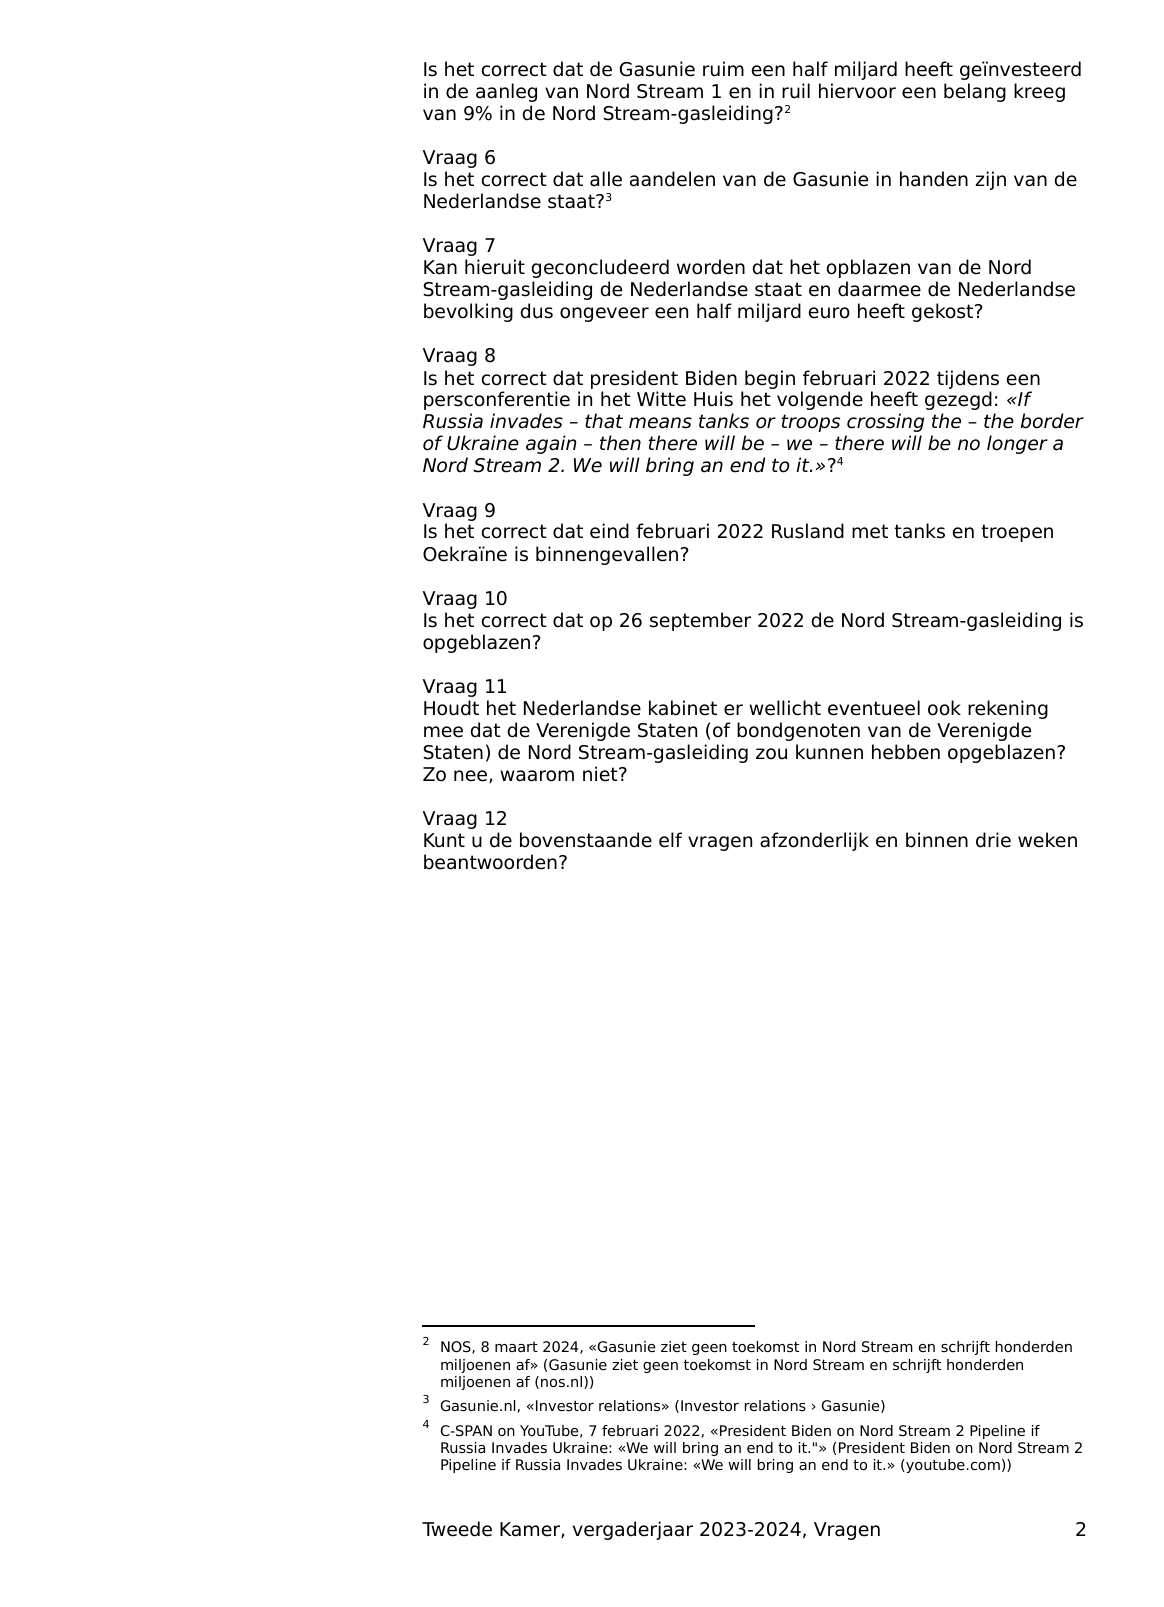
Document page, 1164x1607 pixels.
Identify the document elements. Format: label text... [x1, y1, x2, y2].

text Is het correct dat eind februari 2022 Rusland met tanks en troepen Oekraïne is binnengevallen? [422, 521, 1087, 565]
text Kunt u de bovenstaande elf vragen afzonderlijk en binnen drie weken beantwoorden? [422, 830, 1087, 874]
text Is het correct dat op 26 september 2022 de Nord Stream-gasleiding is opgeblazen? [422, 609, 1087, 653]
text Is het correct dat president Biden begin februari 2022 tijdens een persconferentie in het Witte Huis het volgende heeft gezegd: «If Russia invades – that means tanks or troops crossing the – the border of Ukraine again – then there will be – we – there will be no longer a Nord Stream 2. We will bring an end to it.»? [422, 367, 1087, 477]
text Vraag 10 [422, 588, 1087, 609]
text Vraag 11 [422, 676, 1087, 698]
text Is het correct dat de Gasunie ruim een half miljard heeft geïnvesteerd in de aanleg van Nord Stream 1 en in ruil hiervoor een belang kreeg van 9% in de Nord Stream-gasleiding? [422, 59, 1087, 125]
text NOS, 8 maart 2024, «Gasunie ziet geen toekomst in Nord Stream en schrijft honderden miljoenen af» (Gasunie ziet geen toekomst in Nord Stream en schrijft honderden miljoenen af (nos.nl)) [422, 1335, 1087, 1391]
text Houdt het Nederlandse kabinet er wellicht eventueel ook rekening mee dat de Verenigde Staten (of bondgenoten van de Verenigde Staten) de Nord Stream-gasleiding zou kunnen hebben opgeblazen? Zo nee, waarom niet? [422, 698, 1087, 786]
text Gasunie.nl, «Investor relations» (Investor relations › Gasunie) [422, 1393, 1087, 1416]
text Vraag 8 [422, 345, 1087, 367]
text C-SPAN on YouTube, 7 februari 2022, «President Biden on Nord Stream 2 Pipeline if Russia Invades Ukraine: «We will bring an end to it."» (President Biden on Nord Stream 2 Pipeline if Russia Invades Ukraine: «We will bring an end to it.» (youtube.com)) [422, 1418, 1087, 1474]
text Vraag 9 [422, 499, 1087, 521]
text Is het correct dat alle aandelen van de Gasunie in handen zijn van de Nederlandse staat? [422, 169, 1087, 213]
text Kan hieruit geconcludeerd worden dat het opblazen van de Nord Stream-gasleiding de Nederlandse staat en daarmee de Nederlandse bevolking dus ongeveer een half miljard euro heeft gekost? [422, 257, 1087, 323]
text Vraag 6 [422, 147, 1087, 169]
text Vraag 7 [422, 235, 1087, 257]
text Vraag 12 [422, 808, 1087, 830]
